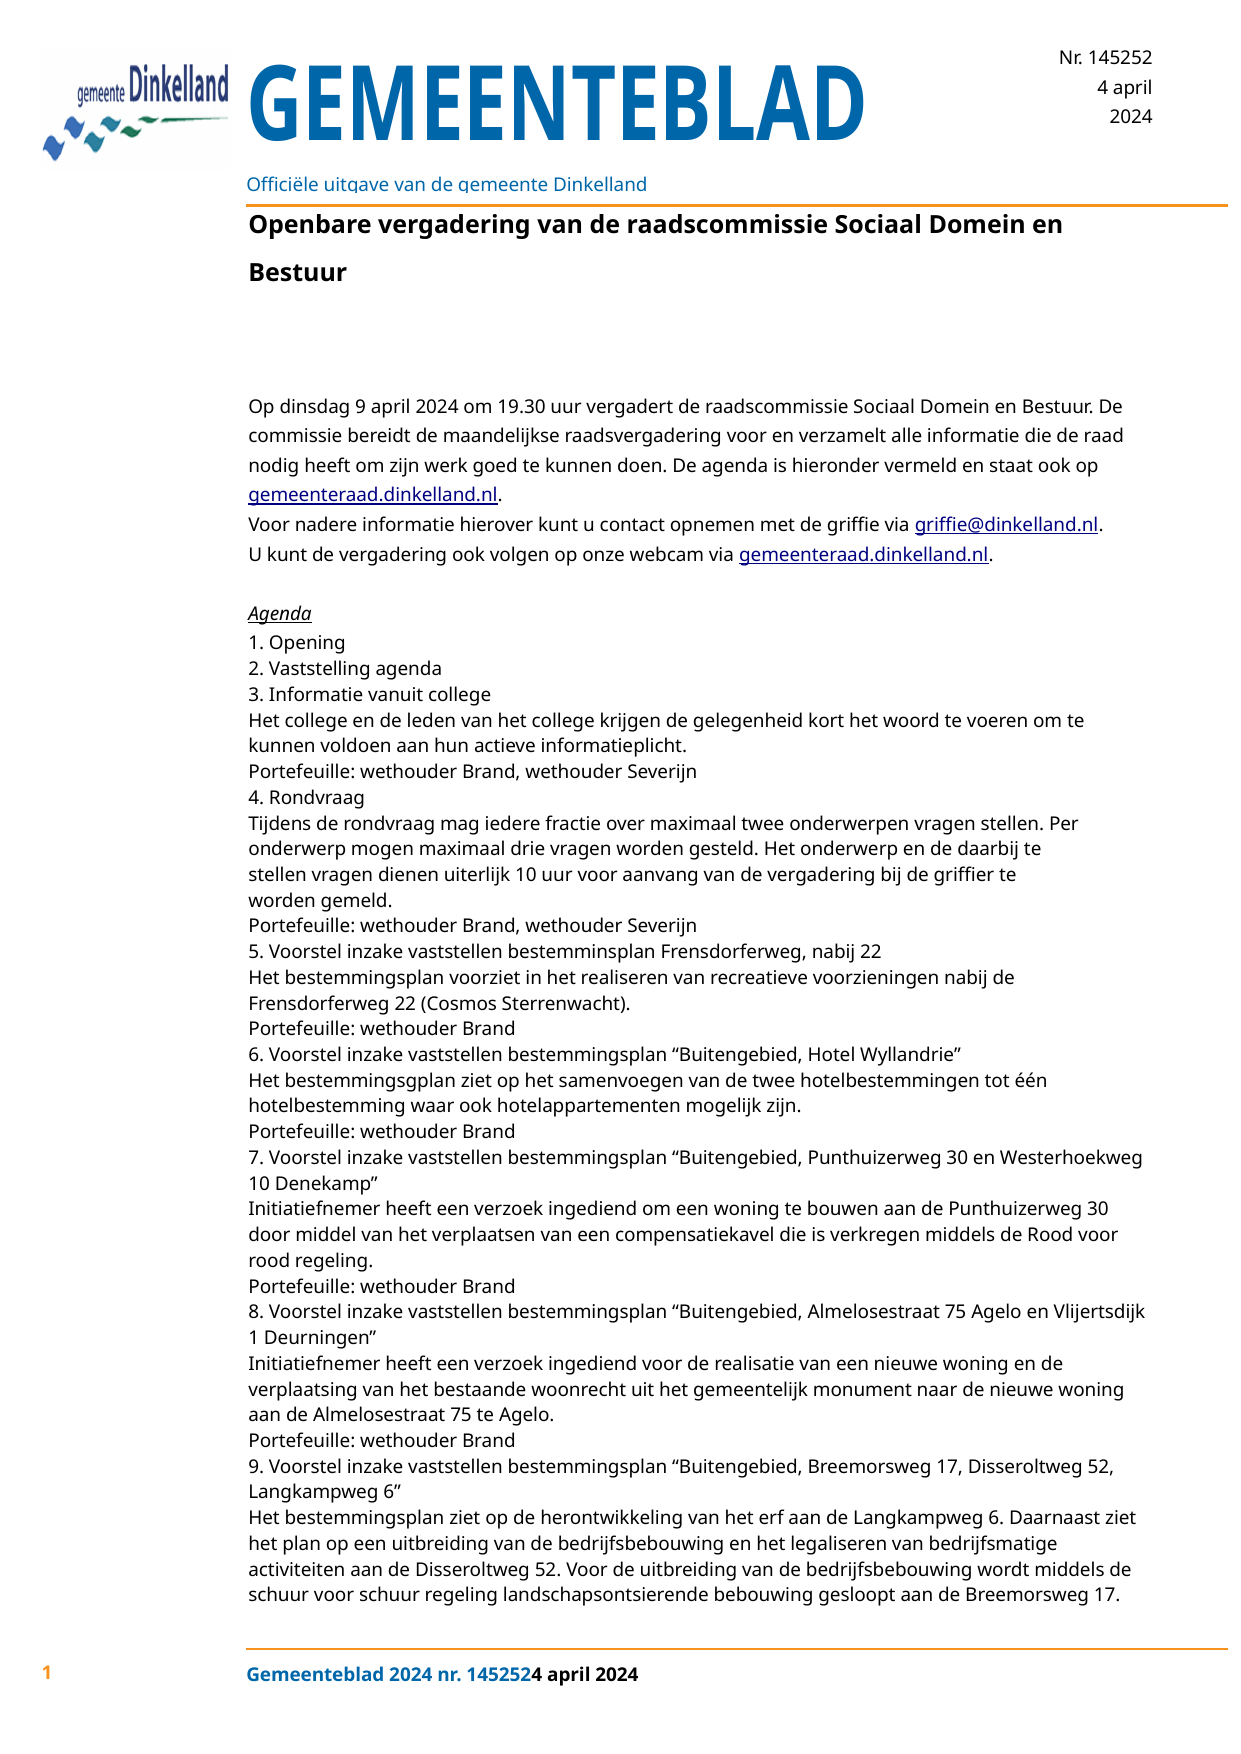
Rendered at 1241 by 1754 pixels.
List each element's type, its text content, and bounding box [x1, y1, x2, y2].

text 7. Voorstel inzake vaststellen bestemmingsplan “Buitengebied, Punthuizerweg 30 en Westerhoekweg 10 Denekamp” [248, 1144, 1152, 1196]
text 5. Voorstel inzake vaststellen bestemminsplan Frensdorferweg, nabij 22 [248, 938, 1152, 964]
text Voor nadere informatie hierover kunt u contact opnemen met de griffie via griffie@dinkelland.nl. [248, 511, 1152, 537]
text 6. Voorstel inzake vaststellen bestemmingsplan “Buitengebied, Hotel Wyllandrie” [248, 1041, 1152, 1067]
text Openbare vergadering van de raadscommissie Sociaal Domein en Bestuur [248, 207, 1152, 288]
text Portefeuille: wethouder Brand [248, 1118, 1152, 1144]
text stellen vragen dienen uiterlijk 10 uur voor aanvang van de vergadering bij de griffier te [248, 861, 1152, 887]
text onderwerp mogen maximaal drie vragen worden gesteld. Het onderwerp en de daarbij te [248, 835, 1152, 861]
text worden gemeld. [248, 887, 1152, 913]
text U kunt de vergadering ook volgen op onze webcam via gemeenteraad.dinkelland.nl. [248, 541, 1152, 567]
text Initiatiefnemer heeft een verzoek ingediend voor de realisatie van een nieuwe woning en de verplaatsing van het bestaande woonrecht uit het gemeentelijk monument naar de nieuwe woning aan de Almelosestraat 75 te Agelo. [248, 1350, 1152, 1427]
picture [41, 47, 231, 172]
text Het bestemmingsplan voorziet in het realiseren van recreatieve voorzieningen nabij de Frensdorferweg 22 (Cosmos Sterrenwacht). [248, 964, 1152, 1016]
text 2. Vaststelling agenda [248, 655, 1152, 681]
text 1. Opening [248, 629, 1152, 655]
text Het bestemmingsgplan ziet op het samenvoegen van de twee hotelbestemmingen tot één hotelbestemming waar ook hotelappartementen mogelijk zijn. [248, 1067, 1152, 1118]
text 3. Informatie vanuit college [248, 681, 1152, 707]
text Op dinsdag 9 april 2024 om 19.30 uur vergadert de raadscommissie Sociaal Domein en Bestuur. De commissie bereidt de maandelijkse raadsvergadering voor en verzamelt alle informatie die de raad nodig heeft om zijn werk goed te kunnen doen. De agenda is hieronder vermeld en staat ook op gemeenteraad.dinkelland.nl. [248, 393, 1152, 507]
text Het bestemmingsplan ziet op de herontwikkeling van het erf aan de Langkampweg 6. Daarnaast ziet het plan op een uitbreiding van de bedrijfsbebouwing en het legaliseren van bedrijfsmatige activiteiten aan de Disseroltweg 52. Voor de uitbreiding van de bedrijfsbebouwing wordt middels de schuur voor schuur regeling landschapsontsierende bebouwing gesloopt aan de Breemorsweg 17. [248, 1504, 1152, 1607]
text 9. Voorstel inzake vaststellen bestemmingsplan “Buitengebied, Breemorsweg 17, Disseroltweg 52, Langkampweg 6” [248, 1453, 1152, 1504]
text Agenda [248, 600, 1152, 626]
text 4. Rondvraag [248, 784, 1152, 810]
text Portefeuille: wethouder Brand, wethouder Severijn [248, 758, 1152, 784]
text Portefeuille: wethouder Brand [248, 1273, 1152, 1298]
text Tijdens de rondvraag mag iedere fractie over maximaal twee onderwerpen vragen stellen. Per [248, 810, 1152, 835]
text Portefeuille: wethouder Brand [248, 1016, 1152, 1041]
text Het college en de leden van het college krijgen de gelegenheid kort het woord te voeren om te kunnen voldoen aan hun actieve informatieplicht. [248, 707, 1152, 758]
text Portefeuille: wethouder Brand [248, 1427, 1152, 1453]
text Portefeuille: wethouder Brand, wethouder Severijn [248, 913, 1152, 938]
text 8. Voorstel inzake vaststellen bestemmingsplan “Buitengebied, Almelosestraat 75 Agelo en Vlijertsdijk 1 Deurningen” [248, 1298, 1152, 1350]
text Initiatiefnemer heeft een verzoek ingediend om een woning te bouwen aan de Punthuizerweg 30 door middel van het verplaatsen van een compensatiekavel die is verkregen middels de Rood voor rood regeling. [248, 1196, 1152, 1273]
